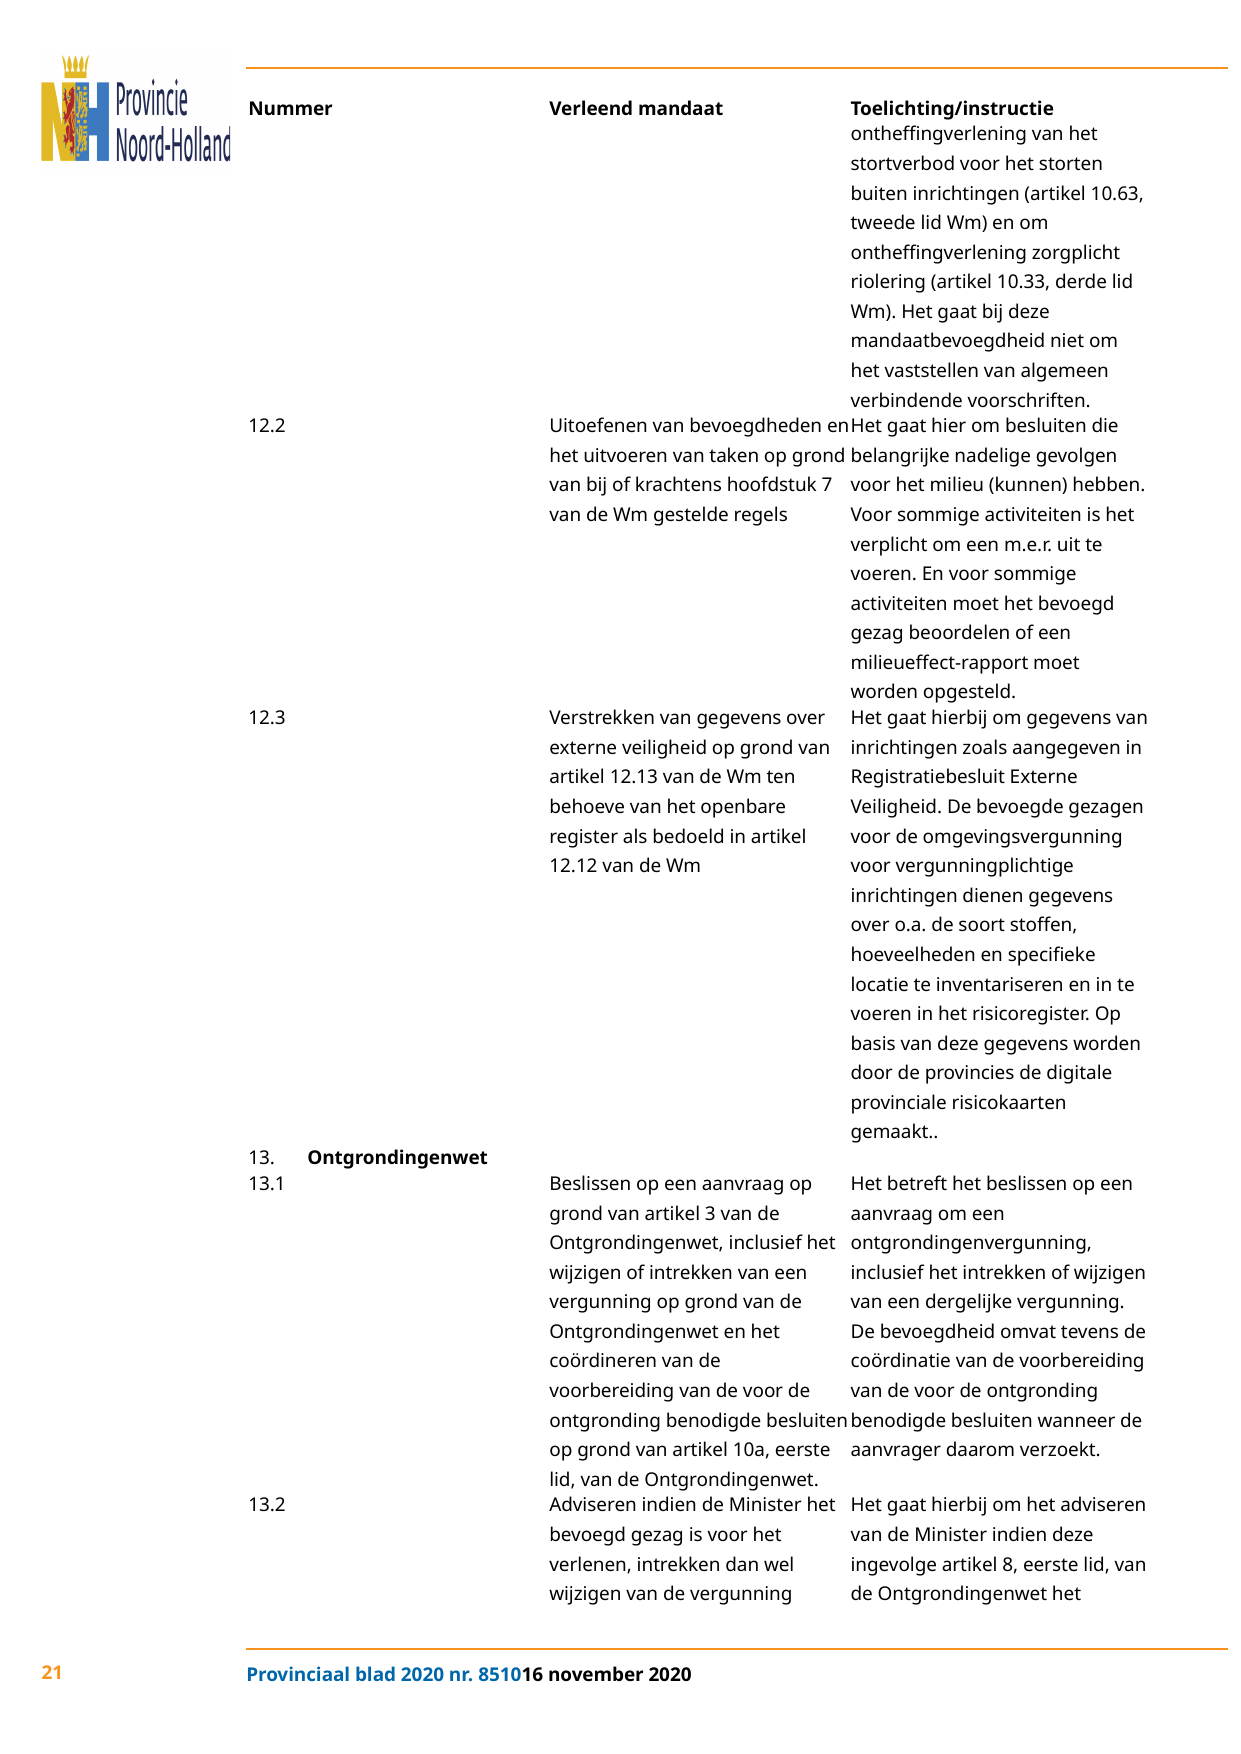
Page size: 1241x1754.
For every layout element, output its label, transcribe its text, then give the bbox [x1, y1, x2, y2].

table_cell Het gaat hierbij om het adviseren van de Minister indien deze ingevolge artikel 8, eerste lid, van de Ontgrondingenwet het [850, 1492, 1152, 1606]
table_cell Het gaat hier om besluiten die belangrijke nadelige gevolgen voor het milieu (kunnen) hebben. Voor sommige activiteiten is het verplicht om een m.e.r. uit te voeren. En voor sommige activiteiten moet het bevoegd gezag beoordelen of een milieueffect-rapport moet worden opgesteld. [850, 413, 1152, 704]
table_cell Adviseren indien de Minister het bevoegd gezag is voor het verlenen, intrekken dan wel wijzigen van de vergunning [549, 1492, 850, 1606]
table_cell Beslissen op een aanvraag op grond van artikel 3 van de Ontgrondingenwet, inclusief het wijzigen of intrekken van een vergunning op grond van de Ontgrondingenwet en het coördineren van de voorbereiding van de voor de ontgronding benodigde besluiten op grond van artikel 10a, eerste lid, van de Ontgrondingenwet. [549, 1170, 850, 1492]
table_cell 13.1 [248, 1170, 549, 1492]
table_cell Het gaat hierbij om gegevens van inrichtingen zoals aangegeven in Registratiebesluit Externe Veiligheid. De bevoegde gezagen voor de omgevingsvergunning voor vergunningplichtige inrichtingen dienen gegevens over o.a. de soort stoffen, hoeveelheden en specifieke locatie te inventariseren en in te voeren in het risicoregister. Op basis van deze gegevens worden door de provincies de digitale provinciale risicokaarten gemaakt.. [850, 705, 1152, 1144]
table_header Verleend mandaat [549, 95, 850, 121]
table_cell 12.3 [248, 705, 549, 1144]
table_header Nummer [248, 95, 549, 121]
table_cell Het betreft het beslissen op een aanvraag om een ontgrondingenvergunning, inclusief het intrekken of wijzigen van een dergelijke vergunning. De bevoegdheid omvat tevens de coördinatie van de voorbereiding van de voor de ontgronding benodigde besluiten wanneer de aanvrager daarom verzoekt. [850, 1170, 1152, 1492]
table_cell Ontgrondingenwet [248, 1144, 1152, 1170]
table_header Toelichting/instructie [850, 95, 1152, 121]
picture [41, 47, 231, 172]
table_cell ontheffingverlening van het stortverbod voor het storten buiten inrichtingen (artikel 10.63, tweede lid Wm) en om ontheffingverlening zorgplicht riolering (artikel 10.33, derde lid Wm). Het gaat bij deze mandaatbevoegdheid niet om het vaststellen van algemeen verbindende voorschriften. [850, 121, 1152, 412]
table_cell Uitoefenen van bevoegdheden en het uitvoeren van taken op grond van bij of krachtens hoofdstuk 7 van de Wm gestelde regels [549, 413, 850, 704]
table_cell Verstrekken van gegevens over externe veiligheid op grond van artikel 12.13 van de Wm ten behoeve van het openbare register als bedoeld in artikel 12.12 van de Wm [549, 705, 850, 1144]
table_cell 13.2 [248, 1492, 549, 1606]
table_cell [549, 121, 850, 412]
table_cell 12.2 [248, 413, 549, 704]
table_cell [248, 121, 549, 412]
